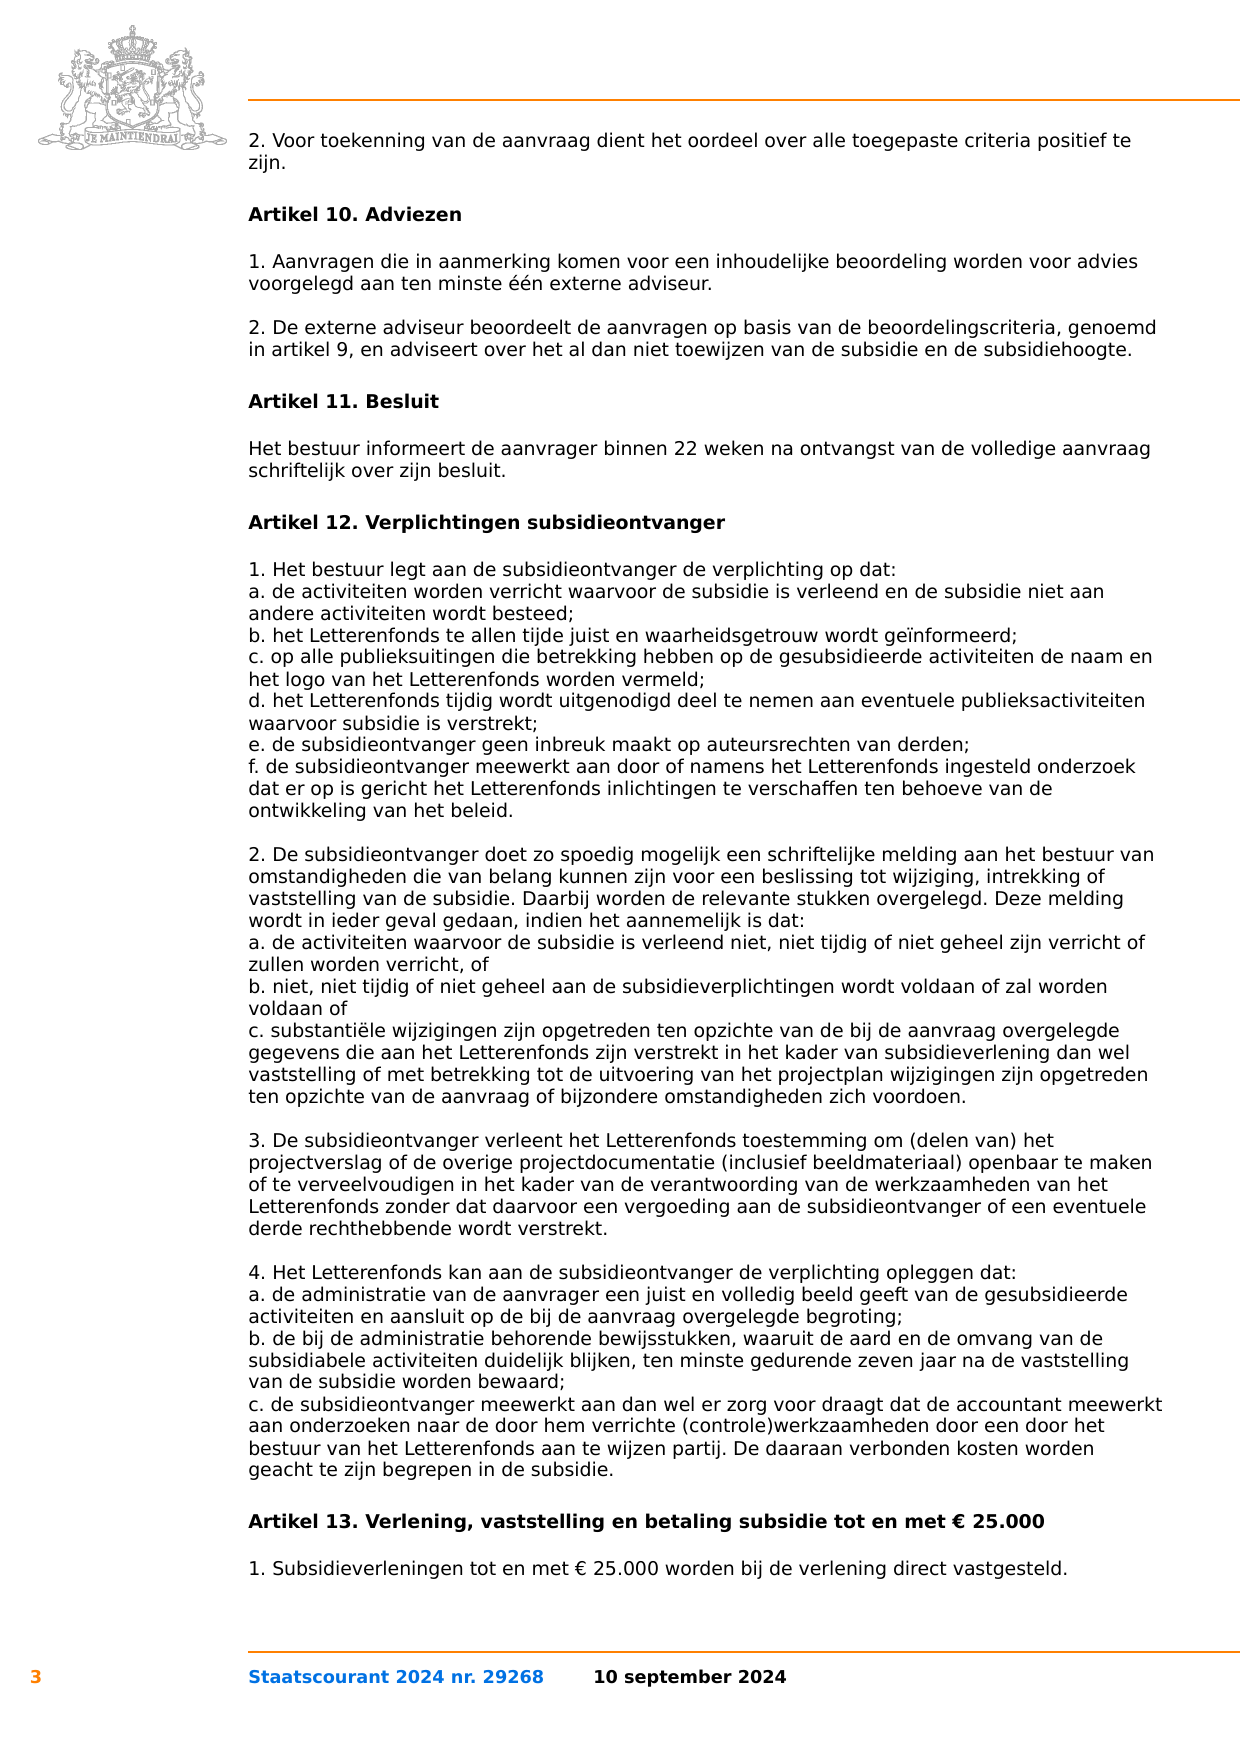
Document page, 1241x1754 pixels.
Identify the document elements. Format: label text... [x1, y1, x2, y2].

text a. de activiteiten worden verricht waarvoor de subsidie is verleend en de subsidie niet aan andere activiteiten wordt besteed; [248, 581, 1163, 624]
text 4. Het Letterenfonds kan aan de subsidieontvanger de verplichting opleggen dat: [248, 1262, 1163, 1283]
text c. substantiële wijzigingen zijn opgetreden ten opzichte van de bij de aanvraag overgelegde gegevens die aan het Letterenfonds zijn verstrekt in het kader van subsidieverlening dan wel vaststelling of met betrekking tot de uitvoering van het projectplan wijzigingen zijn opgetreden ten opzichte van de aanvraag of bijzondere omstandigheden zich voordoen. [248, 1020, 1163, 1108]
subtitle Artikel 12. Verplichtingen subsidieontvanger [248, 512, 1163, 533]
text c. op alle publieksuitingen die betrekking hebben op de gesubsidieerde activiteiten de naam en het logo van het Letterenfonds worden vermeld; [248, 646, 1163, 690]
text a. de activiteiten waarvoor de subsidie is verleend niet, niet tijdig of niet geheel zijn verricht of zullen worden verricht, of [248, 932, 1163, 976]
text d. het Letterenfonds tijdig wordt uitgenodigd deel te nemen aan eventuele publieksactiviteiten waarvoor subsidie is verstrekt; [248, 690, 1163, 734]
picture [38, 25, 227, 150]
text 2. De externe adviseur beoordeelt de aanvragen op basis van de beoordelingscriteria, genoemd in artikel 9, en adviseert over het al dan niet toewijzen van de subsidie en de subsidiehoogte. [248, 317, 1163, 361]
text 2. De subsidieontvanger doet zo spoedig mogelijk een schriftelijke melding aan het bestuur van omstandigheden die van belang kunnen zijn voor een beslissing tot wijziging, intrekking of vaststelling van de subsidie. Daarbij worden de relevante stukken overgelegd. Deze melding wordt in ieder geval gedaan, indien het aannemelijk is dat: [248, 844, 1163, 932]
subtitle Artikel 10. Adviezen [248, 204, 1163, 226]
text 1. Subsidieverleningen tot en met € 25.000 worden bij de verlening direct vastgesteld. [248, 1558, 1163, 1580]
text b. niet, niet tijdig of niet geheel aan de subsidieverplichtingen wordt voldaan of zal worden voldaan of [248, 976, 1163, 1020]
text 1. Aanvragen die in aanmerking komen voor een inhoudelijke beoordeling worden voor advies voorgelegd aan ten minste één externe adviseur. [248, 251, 1163, 295]
text a. de administratie van de aanvrager een juist en volledig beeld geeft van de gesubsidieerde activiteiten en aansluit op de bij de aanvraag overgelegde begroting; [248, 1283, 1163, 1327]
text 3. De subsidieontvanger verleent het Letterenfonds toestemming om (delen van) het projectverslag of de overige projectdocumentatie (inclusief beeldmateriaal) openbaar te maken of te verveelvoudigen in het kader van de verantwoording van de werkzaamheden van het Letterenfonds zonder dat daarvoor een vergoeding aan de subsidieontvanger of een eventuele derde rechthebbende wordt verstrekt. [248, 1130, 1163, 1240]
text e. de subsidieontvanger geen inbreuk maakt op auteursrechten van derden; [248, 734, 1163, 756]
subtitle Artikel 11. Besluit [248, 391, 1163, 413]
text b. de bij de administratie behorende bewijsstukken, waaruit de aard en de omvang van de subsidiabele activiteiten duidelijk blijken, ten minste gedurende zeven jaar na de vaststelling van de subsidie worden bewaard; [248, 1327, 1163, 1393]
text 1. Het bestuur legt aan de subsidieontvanger de verplichting op dat: [248, 558, 1163, 581]
text f. de subsidieontvanger meewerkt aan door of namens het Letterenfonds ingesteld onderzoek dat er op is gericht het Letterenfonds inlichtingen te verschaffen ten behoeve van de ontwikkeling van het beleid. [248, 756, 1163, 822]
text b. het Letterenfonds te allen tijde juist en waarheidsgetrouw wordt geïnformeerd; [248, 624, 1163, 646]
subtitle Artikel 13. Verlening, vaststelling en betaling subsidie tot en met € 25.000 [248, 1511, 1163, 1533]
text c. de subsidieontvanger meewerkt aan dan wel er zorg voor draagt dat de accountant meewerkt aan onderzoeken naar de door hem verrichte (controle)werkzaamheden door een door het bestuur van het Letterenfonds aan te wijzen partij. De daaraan verbonden kosten worden geacht te zijn begrepen in de subsidie. [248, 1393, 1163, 1481]
text 2. Voor toekenning van de aanvraag dient het oordeel over alle toegepaste criteria positief te zijn. [248, 130, 1163, 174]
text Het bestuur informeert de aanvrager binnen 22 weken na ontvangst van de volledige aanvraag schriftelijk over zijn besluit. [248, 438, 1163, 482]
